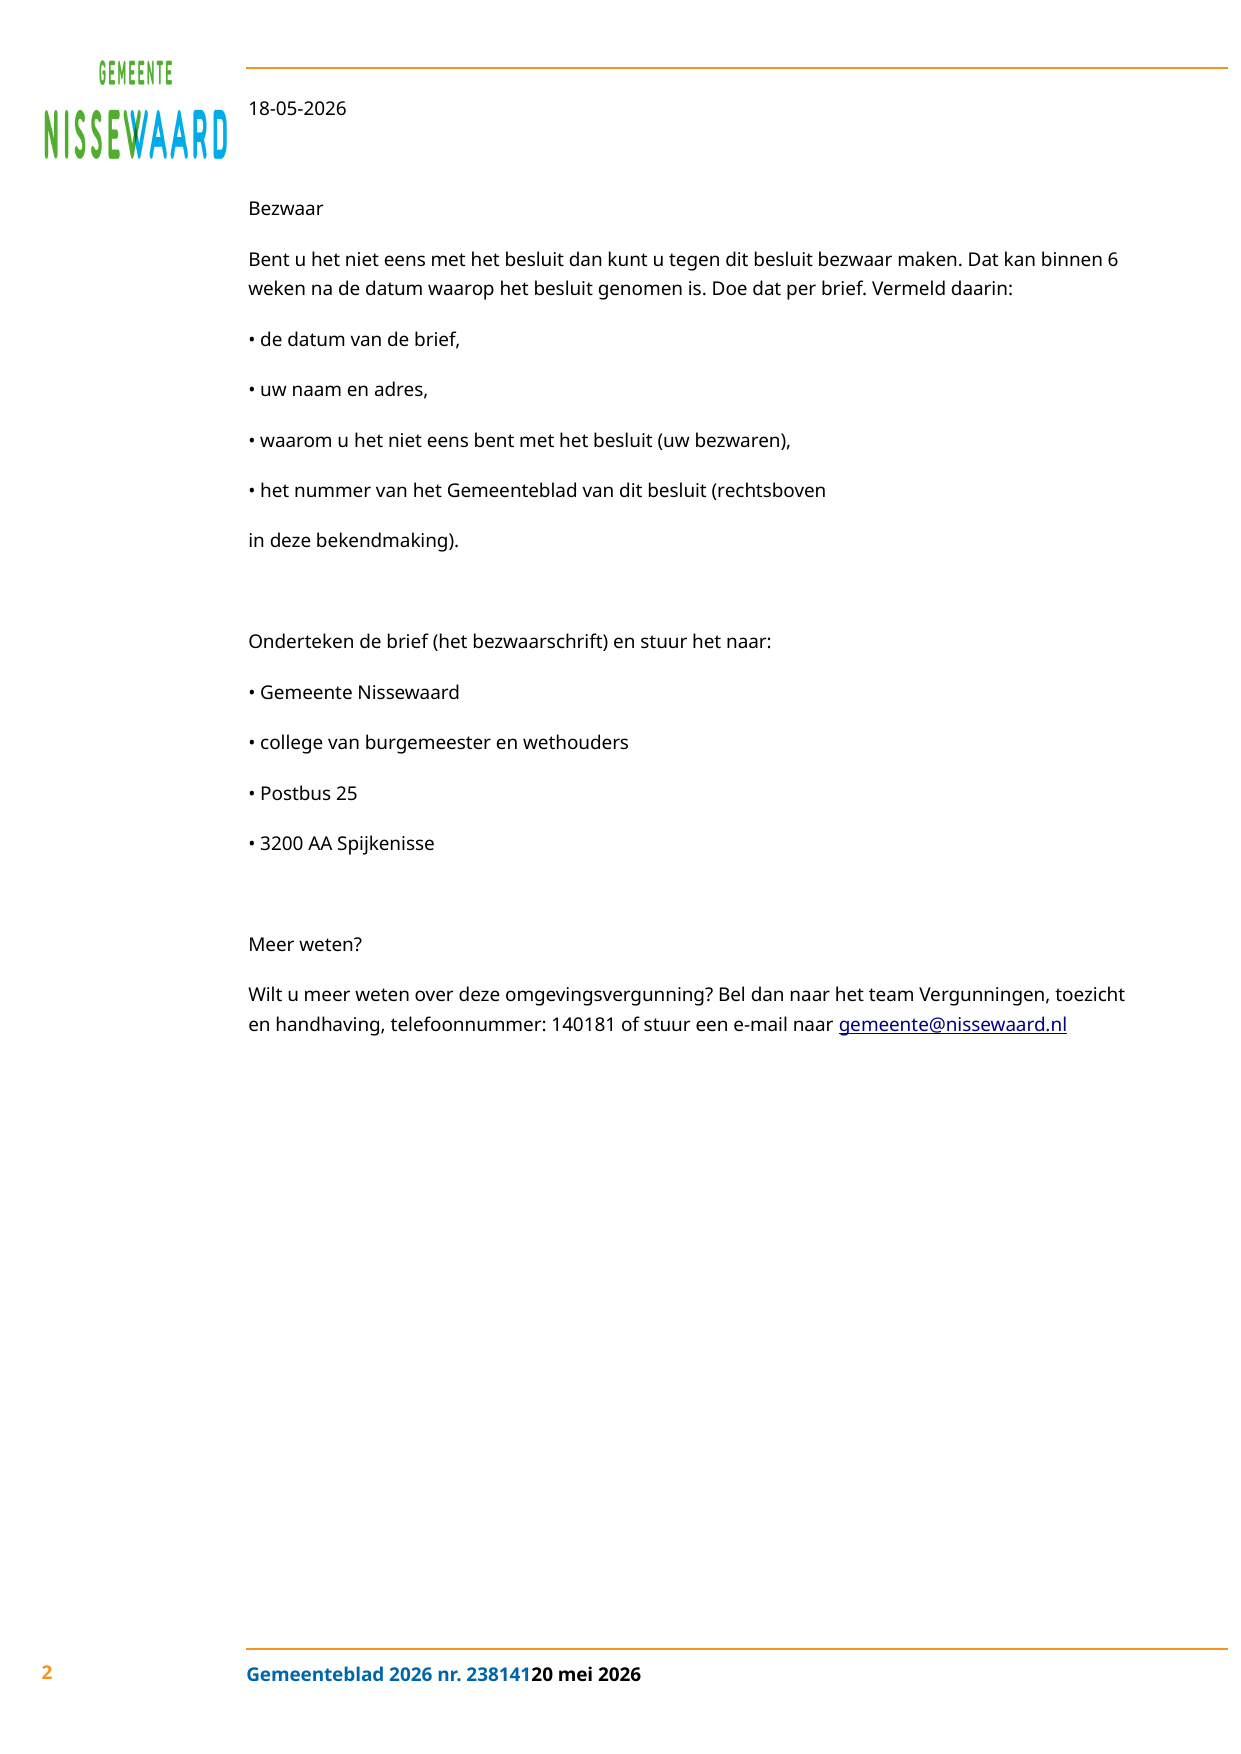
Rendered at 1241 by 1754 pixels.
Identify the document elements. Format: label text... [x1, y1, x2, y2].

text 18-05-2026 [248, 95, 1152, 121]
text Onderteken de brief (het bezwaarschrift) en stuur het naar: [248, 628, 1152, 654]
text • de datum van de brief, [248, 326, 1152, 352]
text Wilt u meer weten over deze omgevingsvergunning? Bel dan naar het team Vergunningen, toezicht en handhaving, telefoonnummer: 140181 of stuur een e-mail naar gemeente@nissewaard.nl [248, 981, 1152, 1037]
text Meer weten? [248, 931, 1152, 957]
text • uw naam en adres, [248, 376, 1152, 402]
picture [41, 47, 231, 172]
text in deze bekendmaking). [248, 528, 1152, 553]
text • het nummer van het Gemeenteblad van dit besluit (rechtsboven [248, 477, 1152, 503]
text • Postbus 25 [248, 780, 1152, 806]
text Bezwaar [248, 196, 1152, 221]
text • 3200 AA Spijkenisse [248, 830, 1152, 856]
text • Gemeente Nissewaard [248, 679, 1152, 705]
text • college van burgemeester en wethouders [248, 729, 1152, 755]
text • waarom u het niet eens bent met het besluit (uw bezwaren), [248, 427, 1152, 453]
text Bent u het niet eens met het besluit dan kunt u tegen dit besluit bezwaar maken. Dat kan binnen 6 weken na de datum waarop het besluit genomen is. Doe dat per brief. Vermeld daarin: [248, 246, 1152, 301]
